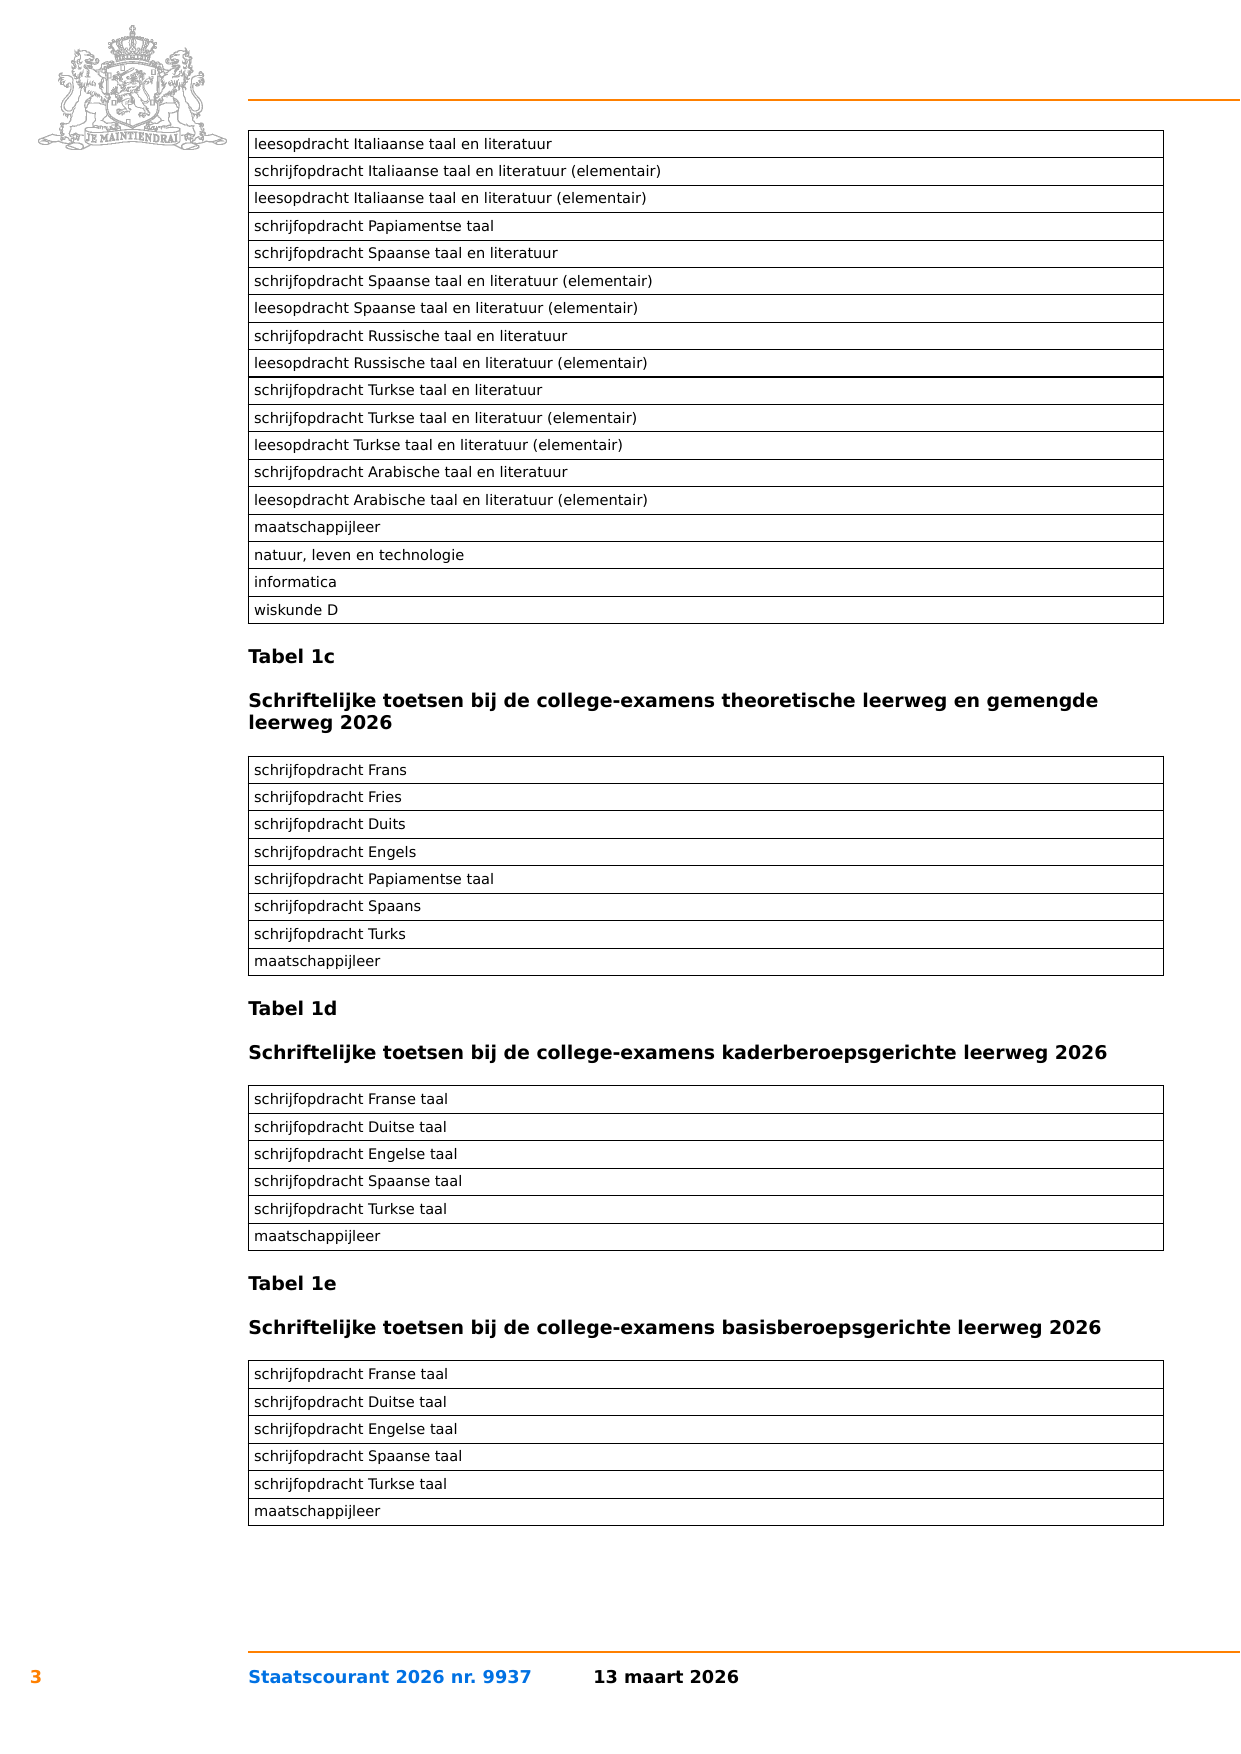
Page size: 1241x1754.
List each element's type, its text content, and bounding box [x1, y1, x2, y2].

table_cell schrijfopdracht Turkse taal [249, 1471, 1163, 1497]
table_cell leesopdracht Spaanse taal en literatuur (elementair) [249, 295, 1163, 322]
table_cell schrijfopdracht Duitse taal [249, 1389, 1163, 1415]
subtitle Tabel 1d [248, 998, 1163, 1020]
table_cell schrijfopdracht Engels [249, 839, 1163, 865]
table_cell schrijfopdracht Turks [249, 921, 1163, 947]
table_cell schrijfopdracht Turkse taal en literatuur [249, 378, 1163, 404]
subtitle Schriftelijke toetsen bij de college-examens kaderberoepsgerichte leerweg 2026 [248, 1042, 1163, 1063]
subtitle Schriftelijke toetsen bij de college-examens basisberoepsgerichte leerweg 2026 [248, 1317, 1163, 1338]
table_cell schrijfopdracht Papiamentse taal [249, 866, 1163, 893]
table_cell maatschappijleer [249, 515, 1163, 541]
table_cell leesopdracht Turkse taal en literatuur (elementair) [249, 432, 1163, 459]
table_cell schrijfopdracht Spaans [249, 894, 1163, 920]
table_cell natuur, leven en technologie [249, 542, 1163, 568]
table_cell maatschappijleer [249, 949, 1163, 975]
table_cell schrijfopdracht Duits [249, 811, 1163, 838]
table_cell schrijfopdracht Papiamentse taal [249, 213, 1163, 239]
table_header schrijfopdracht Franse taal [249, 1086, 1163, 1113]
table_header schrijfopdracht Franse taal [249, 1361, 1163, 1388]
table_cell schrijfopdracht Spaanse taal [249, 1169, 1163, 1195]
table_cell leesopdracht Italiaanse taal en literatuur [249, 131, 1163, 157]
table_cell maatschappijleer [249, 1499, 1163, 1525]
subtitle Schriftelijke toetsen bij de college-examens theoretische leerweg en gemengde leerweg 2026 [248, 690, 1163, 734]
table_cell schrijfopdracht Spaanse taal [249, 1444, 1163, 1470]
table_cell leesopdracht Russische taal en literatuur (elementair) [249, 350, 1163, 376]
table_cell leesopdracht Arabische taal en literatuur (elementair) [249, 487, 1163, 513]
table_cell wiskunde D [249, 597, 1163, 623]
table_cell schrijfopdracht Engelse taal [249, 1416, 1163, 1443]
table_cell schrijfopdracht Spaanse taal en literatuur [249, 241, 1163, 267]
table_cell schrijfopdracht Russische taal en literatuur [249, 323, 1163, 349]
table_cell schrijfopdracht Turkse taal en literatuur (elementair) [249, 405, 1163, 431]
picture [38, 25, 227, 150]
table_cell informatica [249, 569, 1163, 596]
subtitle Tabel 1c [248, 646, 1163, 668]
table_cell schrijfopdracht Turkse taal [249, 1196, 1163, 1222]
table_cell schrijfopdracht Fries [249, 784, 1163, 810]
table_cell schrijfopdracht Engelse taal [249, 1141, 1163, 1168]
table_cell maatschappijleer [249, 1224, 1163, 1250]
table_cell schrijfopdracht Italiaanse taal en literatuur (elementair) [249, 158, 1163, 185]
table_cell schrijfopdracht Arabische taal en literatuur [249, 460, 1163, 486]
table_cell schrijfopdracht Spaanse taal en literatuur (elementair) [249, 268, 1163, 294]
subtitle Tabel 1e [248, 1273, 1163, 1295]
table_cell leesopdracht Italiaanse taal en literatuur (elementair) [249, 186, 1163, 212]
table_cell schrijfopdracht Duitse taal [249, 1114, 1163, 1140]
table_header schrijfopdracht Frans [249, 757, 1163, 783]
